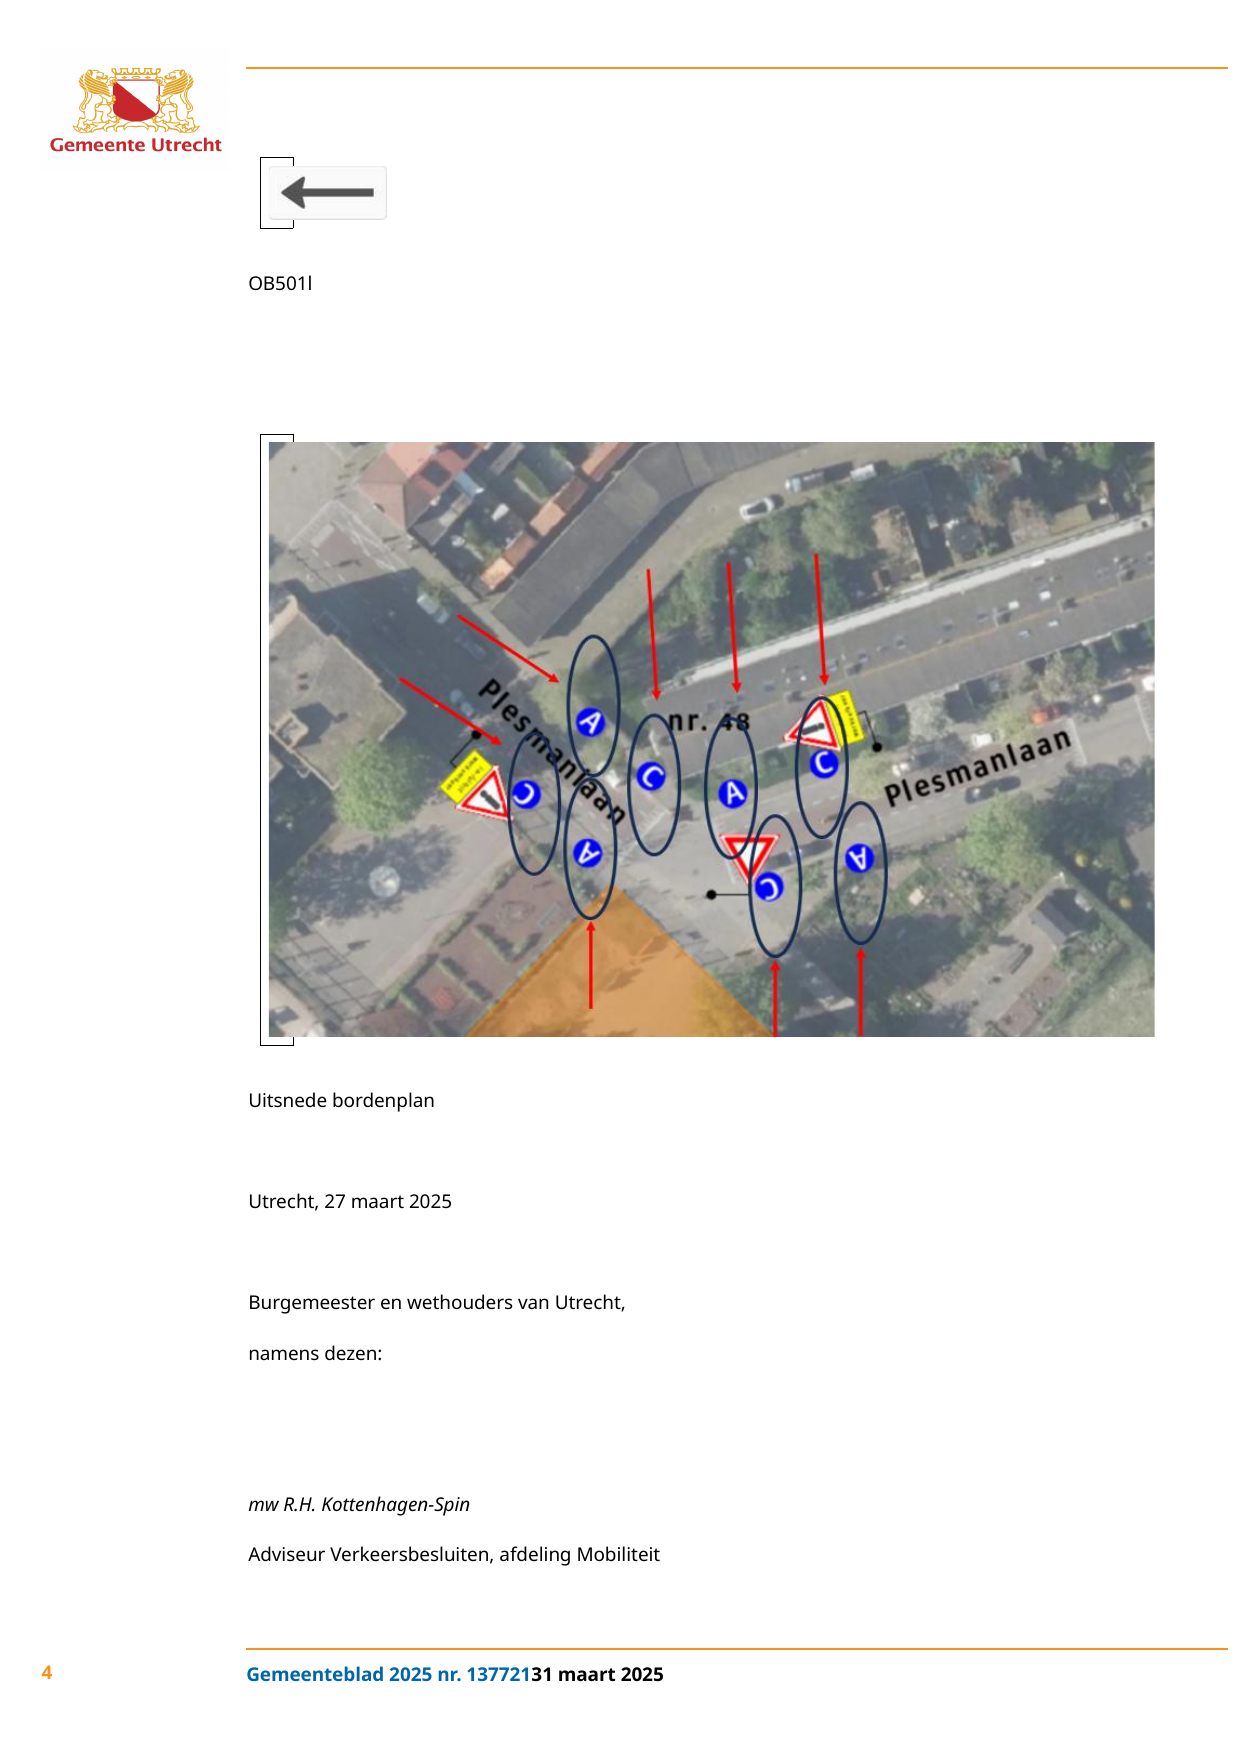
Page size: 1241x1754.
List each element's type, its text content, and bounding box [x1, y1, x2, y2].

text namens dezen: [248, 1340, 1152, 1365]
text mw R.H. Kottenhagen-Spin [248, 1491, 1152, 1517]
text Utrecht, 27 maart 2025 [248, 1188, 1152, 1214]
picture [268, 442, 1155, 1037]
picture [41, 47, 231, 172]
picture [268, 166, 387, 220]
text Uitsnede bordenplan [248, 1088, 1152, 1113]
text OB501l [248, 270, 1152, 296]
text Adviseur Verkeersbesluiten, afdeling Mobiliteit [248, 1541, 1152, 1567]
text Burgemeester en wethouders van Utrecht, [248, 1289, 1152, 1315]
